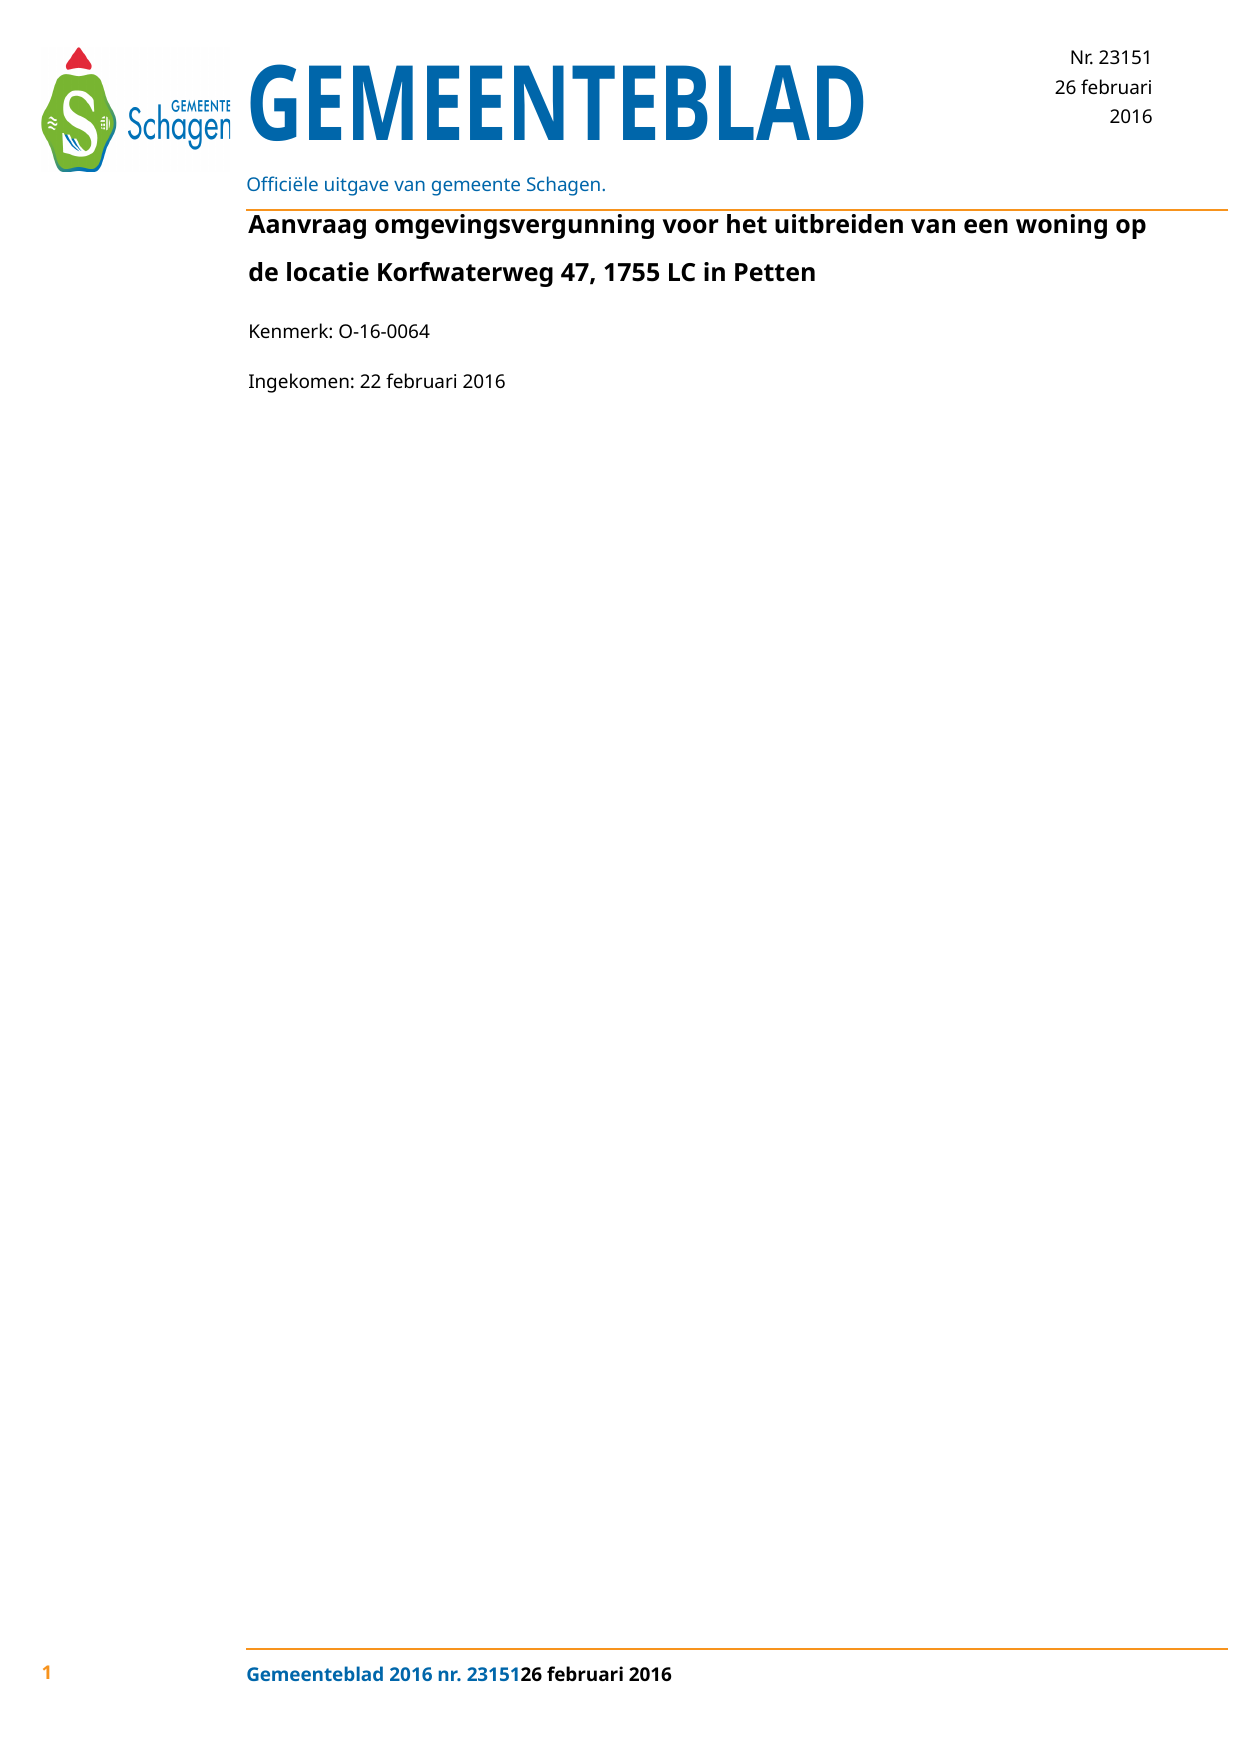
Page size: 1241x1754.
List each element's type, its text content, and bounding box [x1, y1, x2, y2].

text Kenmerk: O-16-0064 [248, 318, 1152, 344]
picture [41, 47, 231, 172]
text Ingekomen: 22 februari 2016 [248, 368, 1152, 394]
text Aanvraag omgevingsvergunning voor het uitbreiden van een woning op de locatie Korfwaterweg 47, 1755 LC in Petten [248, 211, 1152, 288]
